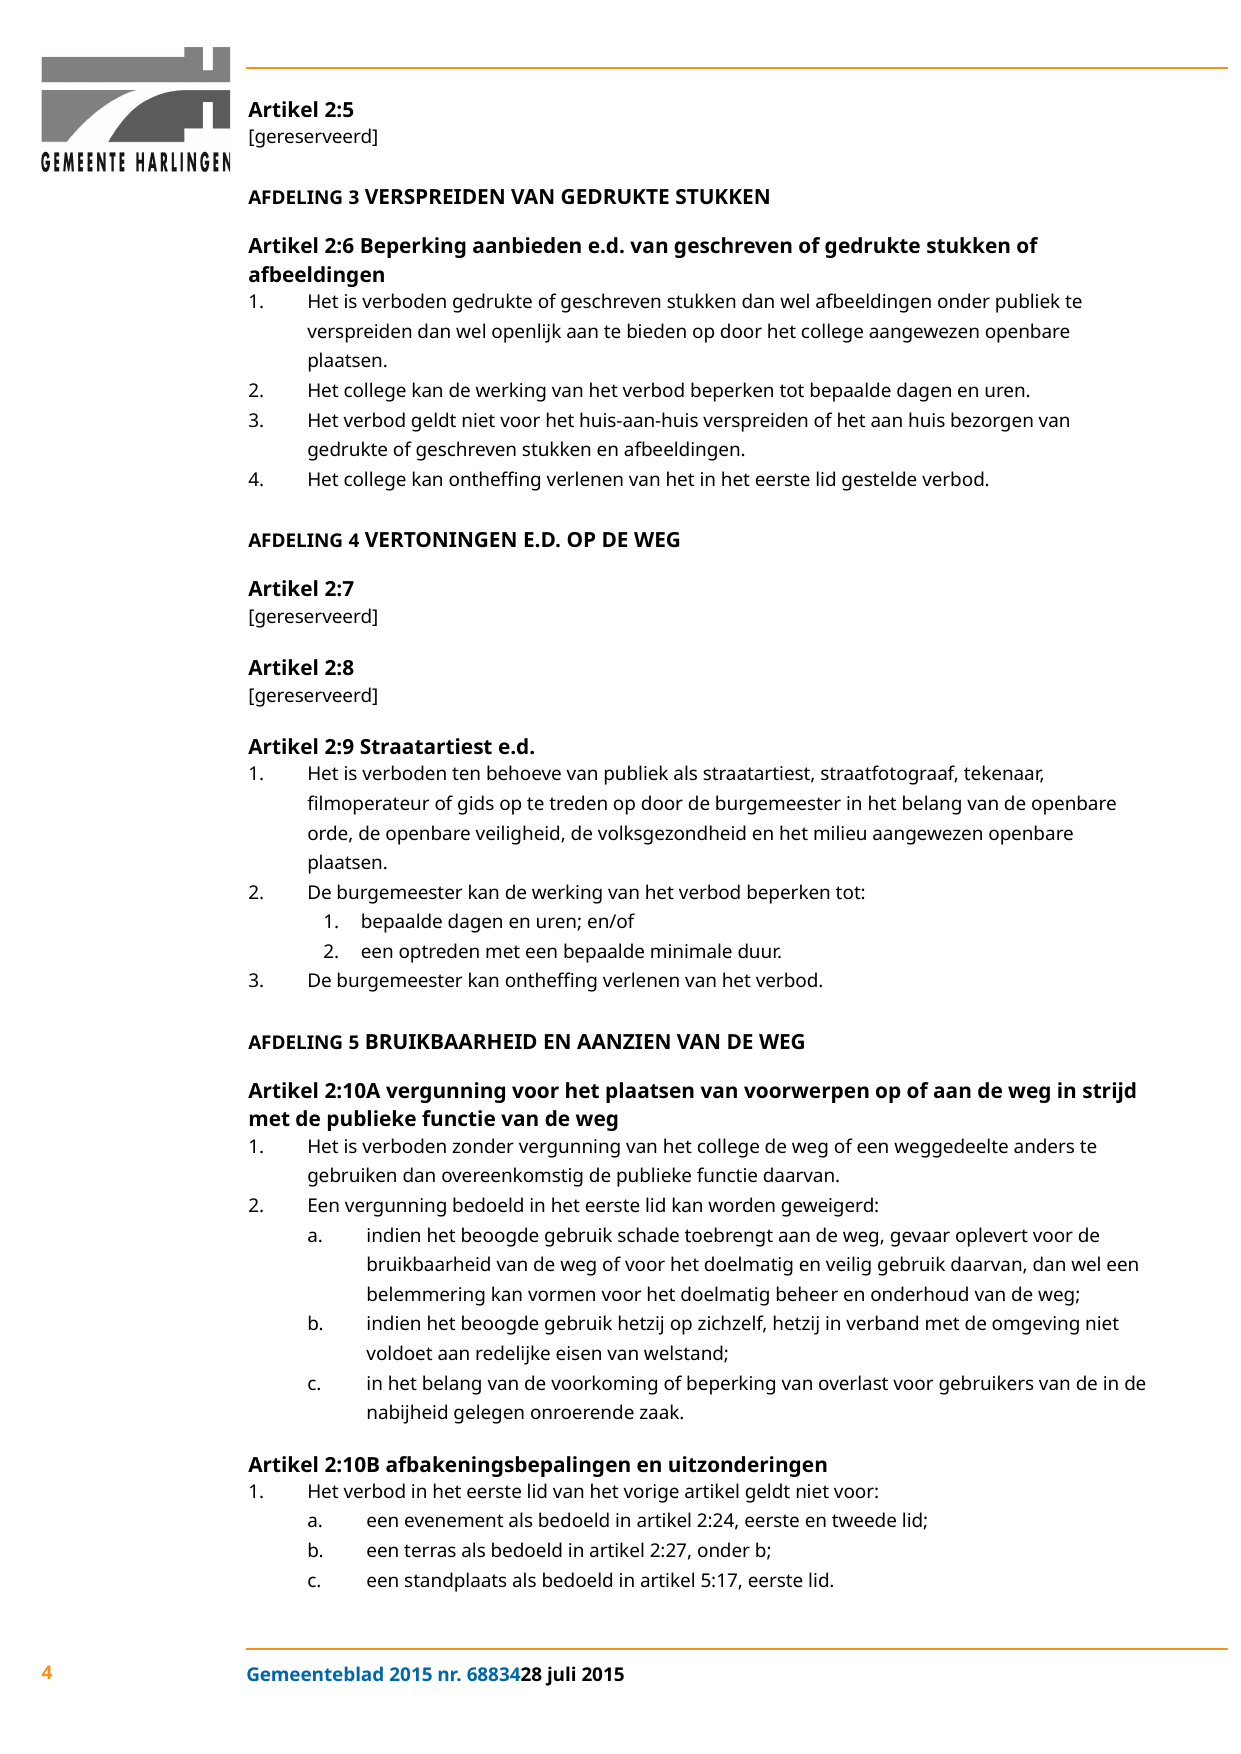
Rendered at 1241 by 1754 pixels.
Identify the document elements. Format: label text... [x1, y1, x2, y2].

text Artikel 2:9 Straatartiest e.d. [248, 732, 1152, 761]
text Artikel 2:7 [248, 574, 1152, 603]
list bepaalde dagen en uren; en/of [323, 908, 1152, 934]
text [gereserveerd] [248, 123, 1152, 149]
list De burgemeester kan ontheffing verlenen van het verbod. [248, 968, 1152, 993]
list een evenement als bedoeld in artikel 2:24, eerste en tweede lid; [307, 1508, 1152, 1533]
text Artikel 2:8 [248, 653, 1152, 682]
list een optreden met een bepaalde minimale duur. [323, 938, 1152, 964]
list Het is verboden ten behoeve van publiek als straatartiest, straatfotograaf, tekenaar, filmoperateur of gids op te treden op door de burgemeester in het belang van de openbare orde, de openbare veiligheid, de volksgezondheid en het milieu aangewezen openbare plaatsen. [248, 761, 1152, 875]
list in het belang van de voorkoming of beperking van overlast voor gebruikers van de in de nabijheid gelegen onroerende zaak. [307, 1370, 1152, 1425]
text [gereserveerd] [248, 682, 1152, 707]
list indien het beoogde gebruik hetzij op zichzelf, hetzij in verband met de omgeving niet voldoet aan redelijke eisen van welstand; [307, 1311, 1152, 1366]
list Het college kan ontheffing verlenen van het in het eerste lid gestelde verbod. [248, 466, 1152, 492]
list Het verbod geldt niet voor het huis-aan-huis verspreiden of het aan huis bezorgen van gedrukte of geschreven stukken en afbeeldingen. [248, 407, 1152, 462]
text AFDELING 4 VERTONINGEN E.D. OP DE WEG [248, 525, 1152, 554]
list De burgemeester kan de werking van het verbod beperken tot: [248, 879, 1152, 905]
text AFDELING 5 BRUIKBAARHEID EN AANZIEN VAN DE WEG [248, 1027, 1152, 1055]
list Het is verboden zonder vergunning van het college de weg of een weggedeelte anders te gebruiken dan overeenkomstig de publieke functie daarvan. [248, 1133, 1152, 1188]
text Artikel 2:10B afbakeningsbepalingen en uitzonderingen [248, 1450, 1152, 1478]
list Het is verboden gedrukte of geschreven stukken dan wel afbeeldingen onder publiek te verspreiden dan wel openlijk aan te bieden op door het college aangewezen openbare plaatsen. [248, 288, 1152, 373]
list Een vergunning bedoeld in het eerste lid kan worden geweigerd: [248, 1192, 1152, 1218]
text [gereserveerd] [248, 603, 1152, 629]
list Het verbod in het eerste lid van het vorige artikel geldt niet voor: [248, 1478, 1152, 1504]
text Artikel 2:5 [248, 95, 1152, 123]
list indien het beoogde gebruik schade toebrengt aan de weg, gevaar oplevert voor de bruikbaarheid van de weg of voor het doelmatig en veilig gebruik daarvan, dan wel een belemmering kan vormen voor het doelmatig beheer en onderhoud van de weg; [307, 1222, 1152, 1307]
list een standplaats als bedoeld in artikel 5:17, eerste lid. [307, 1567, 1152, 1593]
text Artikel 2:6 Beperking aanbieden e.d. van geschreven of gedrukte stukken of afbeeldingen [248, 232, 1152, 288]
list een terras als bedoeld in artikel 2:27, onder b; [307, 1537, 1152, 1563]
text Artikel 2:10A vergunning voor het plaatsen van voorwerpen op of aan de weg in strijd met de publieke functie van de weg [248, 1076, 1152, 1133]
text AFDELING 3 VERSPREIDEN VAN GEDRUKTE STUKKEN [248, 182, 1152, 211]
picture [41, 47, 231, 172]
list Het college kan de werking van het verbod beperken tot bepaalde dagen en uren. [248, 377, 1152, 403]
